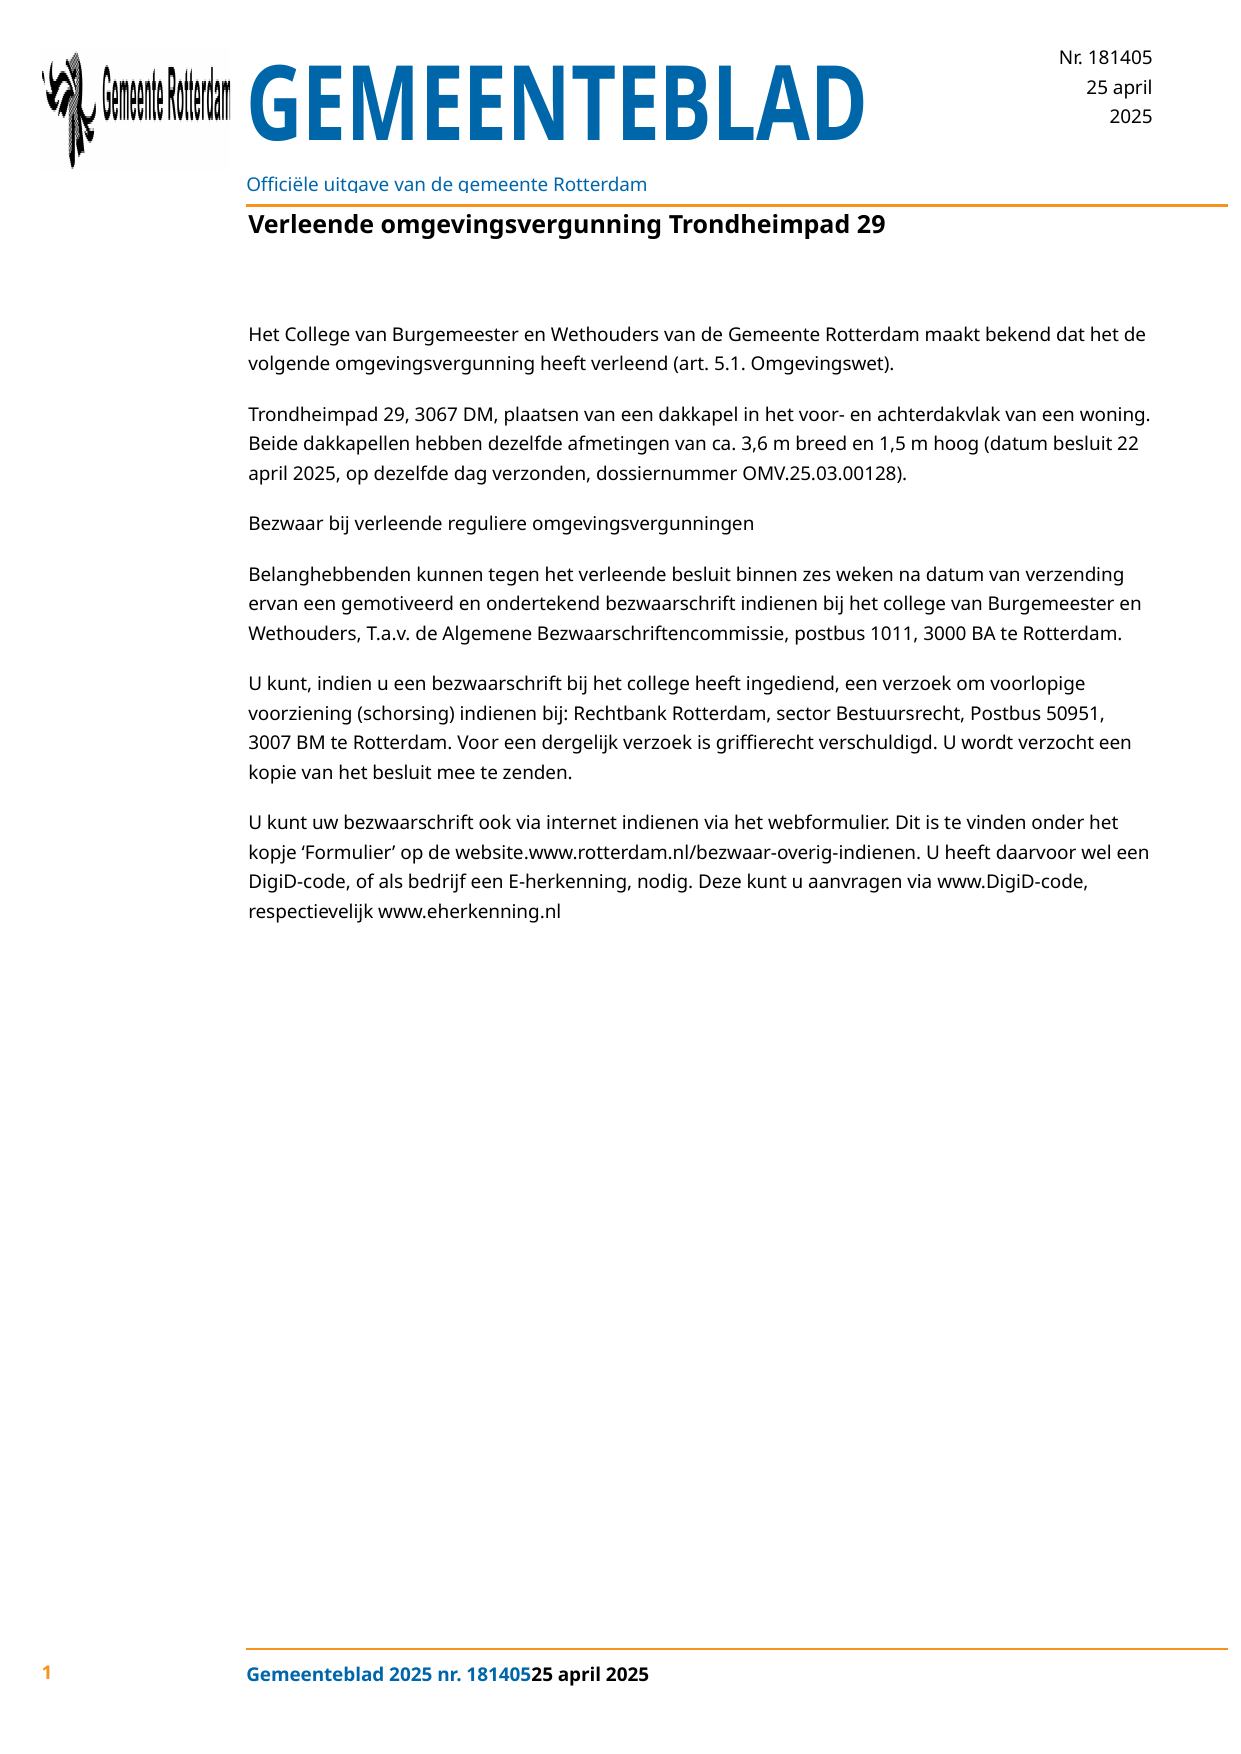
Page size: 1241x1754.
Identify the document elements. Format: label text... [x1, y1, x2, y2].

text Belanghebbenden kunnen tegen het verleende besluit binnen zes weken na datum van verzending ervan een gemotiveerd en ondertekend bezwaarschrift indienen bij het college van Burgemeester en Wethouders, T.a.v. de Algemene Bezwaarschriftencommissie, postbus 1011, 3000 BA te Rotterdam. [248, 561, 1152, 646]
text Bezwaar bij verleende reguliere omgevingsvergunningen [248, 510, 1152, 536]
picture [41, 47, 231, 172]
text U kunt uw bezwaarschrift ook via internet indienen via het webformulier. Dit is te vinden onder het kopje ‘Formulier’ op de website.www.rotterdam.nl/bezwaar-overig-indienen. U heeft daarvoor wel een DigiD-code, of als bedrijf een E-herkenning, nodig. Deze kunt u aanvragen via www.DigiD-code, respectievelijk www.eherkenning.nl [248, 809, 1152, 924]
text Verleende omgevingsvergunning Trondheimpad 29 [248, 207, 1152, 241]
text Het College van Burgemeester en Wethouders van de Gemeente Rotterdam maakt bekend dat het de volgende omgevingsvergunning heeft verleend (art. 5.1. Omgevingswet). [248, 321, 1152, 376]
text U kunt, indien u een bezwaarschrift bij het college heeft ingediend, een verzoek om voorlopige voorziening (schorsing) indienen bij: Rechtbank Rotterdam, sector Bestuursrecht, Postbus 50951, 3007 BM te Rotterdam. Voor een dergelijk verzoek is griffierecht verschuldigd. U wordt verzocht een kopie van het besluit mee te zenden. [248, 670, 1152, 785]
text Trondheimpad 29, 3067 DM, plaatsen van een dakkapel in het voor- en achterdakvlak van een woning. Beide dakkapellen hebben dezelfde afmetingen van ca. 3,6 m breed en 1,5 m hoog (datum besluit 22 april 2025, op dezelfde dag verzonden, dossiernummer OMV.25.03.00128). [248, 401, 1152, 486]
